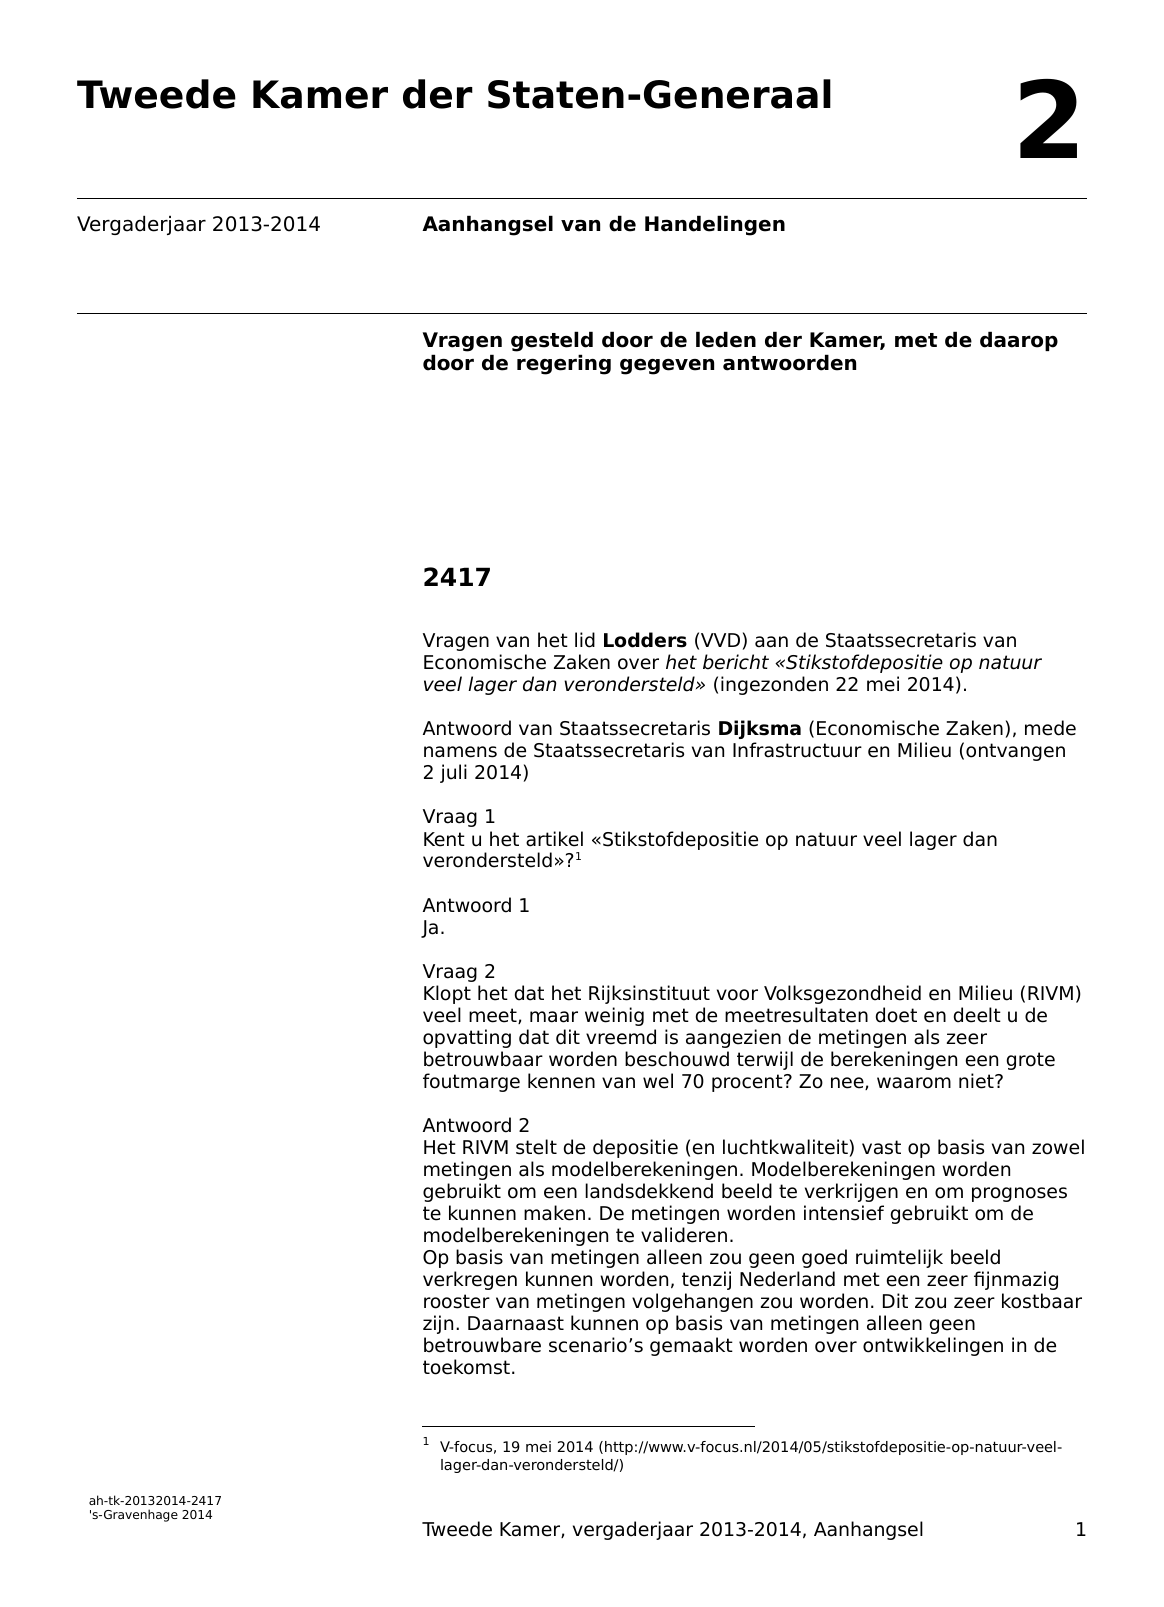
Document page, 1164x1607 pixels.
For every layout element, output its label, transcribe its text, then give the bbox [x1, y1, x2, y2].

table_cell [77, 314, 422, 375]
text Op basis van metingen alleen zou geen goed ruimtelijk beeld verkregen kunnen worden, tenzij Nederland met een zeer fijnmazig rooster van metingen volgehangen zou worden. Dit zou zeer kostbaar zijn. Daarnaast kunnen op basis van metingen alleen geen betrouwbare scenario’s gemaakt worden over ontwikkelingen in de toekomst. [422, 1247, 1087, 1378]
table_cell Vragen gesteld door de leden der Kamer, met de daarop door de regering gegeven antwoorden [422, 314, 1087, 375]
text V-focus, 19 mei 2014 (http://www.v-focus.nl/2014/05/stikstofdepositie-op-natuur-veel-lager-dan-verondersteld/) [422, 1435, 1087, 1474]
text Antwoord 2 [422, 1115, 1087, 1137]
text Ja. [422, 917, 1087, 938]
text Antwoord 1 [422, 894, 1087, 917]
table_cell Aanhangsel van de Handelingen [422, 199, 1087, 313]
text Vraag 2 [422, 961, 1087, 983]
text 's-Gravenhage 2014 [88, 1508, 323, 1522]
text Kent u het artikel «Stikstofdepositie op natuur veel lager dan verondersteld»? [422, 828, 1087, 872]
text Antwoord van Staatssecretaris Dijksma (Economische Zaken), mede namens de Staatssecretaris van Infrastructuur en Milieu (ontvangen 2 juli 2014) [422, 718, 1087, 784]
text 2417 [422, 563, 1087, 592]
text Vraag 1 [422, 806, 1087, 828]
text ah-tk-20132014-2417 [88, 1494, 323, 1508]
table_cell Vergaderjaar 2013-2014 [77, 199, 422, 313]
text Klopt het dat het Rijksinstituut voor Volksgezondheid en Milieu (RIVM) veel meet, maar weinig met de meetresultaten doet en deelt u de opvatting dat dit vreemd is aangezien de metingen als zeer betrouwbaar worden beschouwd terwijl de berekeningen een grote foutmarge kennen van wel 70 procent? Zo nee, waarom niet? [422, 983, 1087, 1093]
table_header Tweede Kamer der Staten-Generaal [77, 59, 886, 198]
table_header 2 [886, 59, 1087, 198]
text Vragen van het lid Lodders (VVD) aan de Staatssecretaris van Economische Zaken over het bericht «Stikstofdepositie op natuur veel lager dan verondersteld» (ingezonden 22 mei 2014). [422, 630, 1087, 696]
text Het RIVM stelt de depositie (en luchtkwaliteit) vast op basis van zowel metingen als modelberekeningen. Modelberekeningen worden gebruikt om een landsdekkend beeld te verkrijgen en om prognoses te kunnen maken. De metingen worden intensief gebruikt om de modelberekeningen te valideren. [422, 1137, 1087, 1247]
